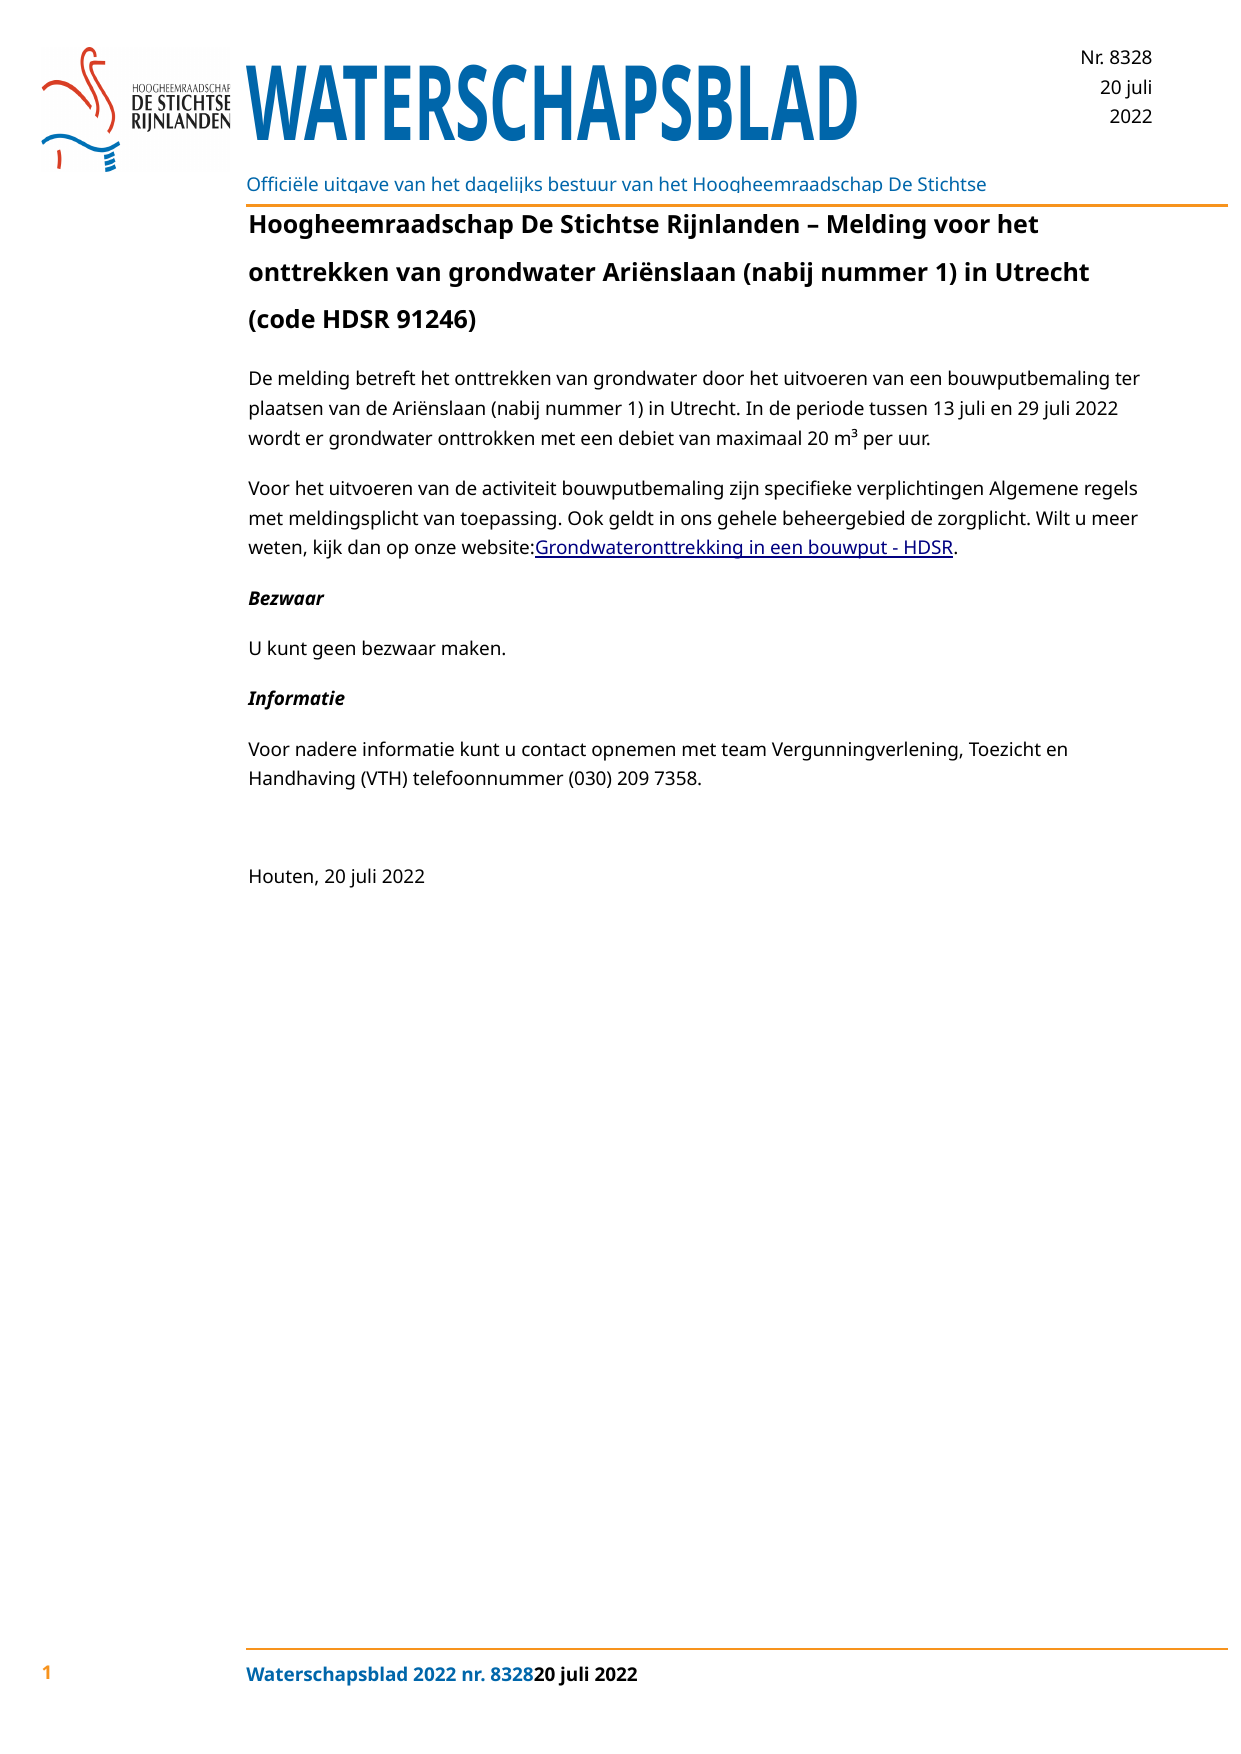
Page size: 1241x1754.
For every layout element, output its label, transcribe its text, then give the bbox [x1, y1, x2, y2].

text Informatie [248, 686, 1152, 711]
text Hoogheemraadschap De Stichtse Rijnlanden – Melding voor het onttrekken van grondwater Ariënslaan (nabij nummer 1) in Utrecht (code HDSR 91246) [248, 207, 1152, 336]
text U kunt geen bezwaar maken. [248, 635, 1152, 661]
text Houten, 20 juli 2022 [248, 864, 1152, 889]
text Voor nadere informatie kunt u contact opnemen met team Vergunningverlening, Toezicht en Handhaving (VTH) telefoonnummer (030) 209 7358. [248, 736, 1152, 791]
picture [41, 47, 231, 172]
text Voor het uitvoeren van de activiteit bouwputbemaling zijn specifieke verplichtingen Algemene regels met meldingsplicht van toepassing. Ook geldt in ons gehele beheergebied de zorgplicht. Wilt u meer weten, kijk dan op onze website:Grondwateronttrekking in een bouwput - HDSR. [248, 475, 1152, 560]
text De melding betreft het onttrekken van grondwater door het uitvoeren van een bouwputbemaling ter plaatsen van de Ariënslaan (nabij nummer 1) in Utrecht. In de periode tussen 13 juli en 29 juli 2022 wordt er grondwater onttrokken met een debiet van maximaal 20 m³ per uur. [248, 366, 1152, 450]
text Bezwaar [248, 585, 1152, 610]
